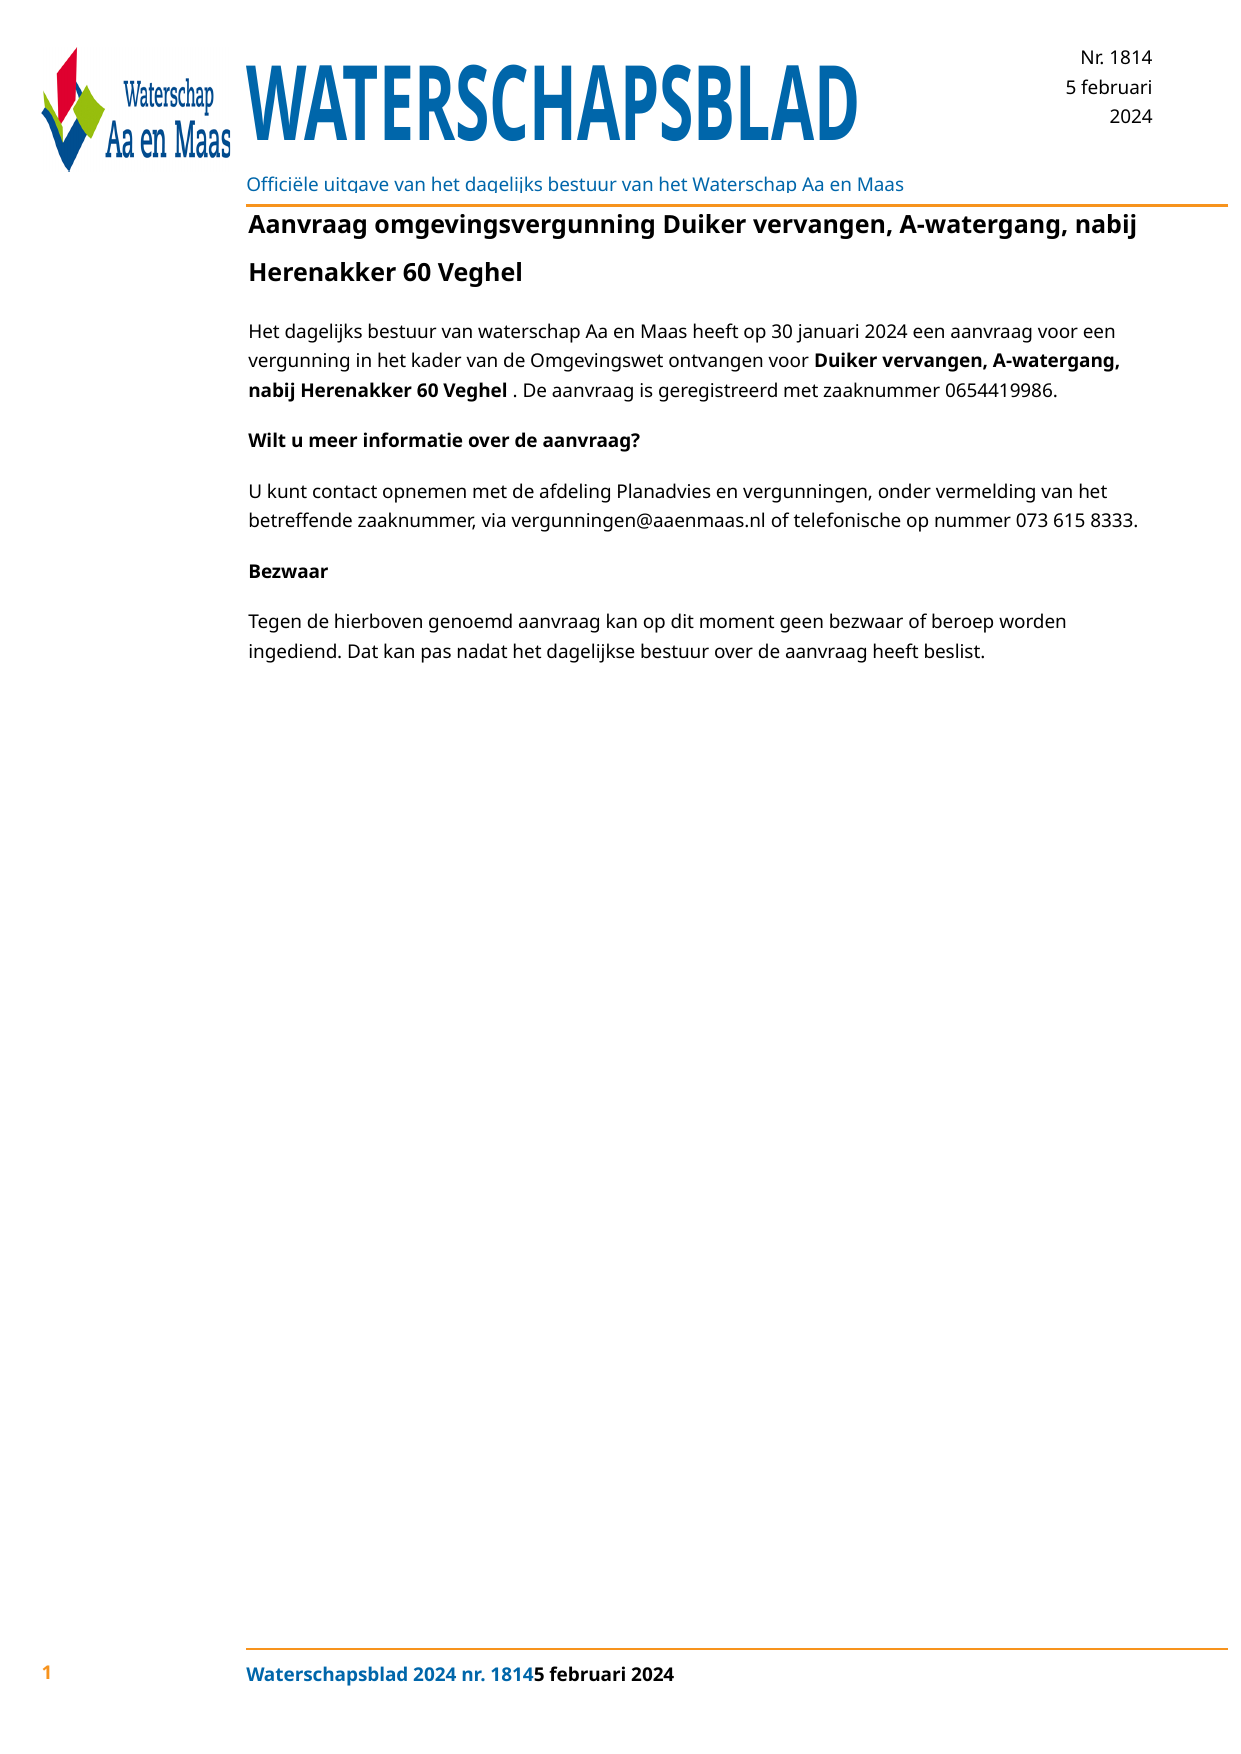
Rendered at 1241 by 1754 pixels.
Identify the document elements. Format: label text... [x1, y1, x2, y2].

text Bezwaar [248, 558, 1152, 584]
text Tegen de hierboven genoemd aanvraag kan op dit moment geen bezwaar of beroep worden ingediend. Dat kan pas nadat het dagelijkse bestuur over de aanvraag heeft beslist. [248, 608, 1152, 664]
picture [41, 47, 231, 172]
text Het dagelijks bestuur van waterschap Aa en Maas heeft op 30 januari 2024 een aanvraag voor een vergunning in het kader van de Omgevingswet ontvangen voor Duiker vervangen, A-watergang, nabij Herenakker 60 Veghel . De aanvraag is geregistreerd met zaaknummer 0654419986. [248, 318, 1152, 403]
text Wilt u meer informatie over de aanvraag? [248, 427, 1152, 453]
text Aanvraag omgevingsvergunning Duiker vervangen, A-watergang, nabij Herenakker 60 Veghel [248, 207, 1152, 288]
text U kunt contact opnemen met de afdeling Planadvies en vergunningen, onder vermelding van het betreffende zaaknummer, via vergunningen@aaenmaas.nl of telefonische op nummer 073 615 8333. [248, 478, 1152, 533]
